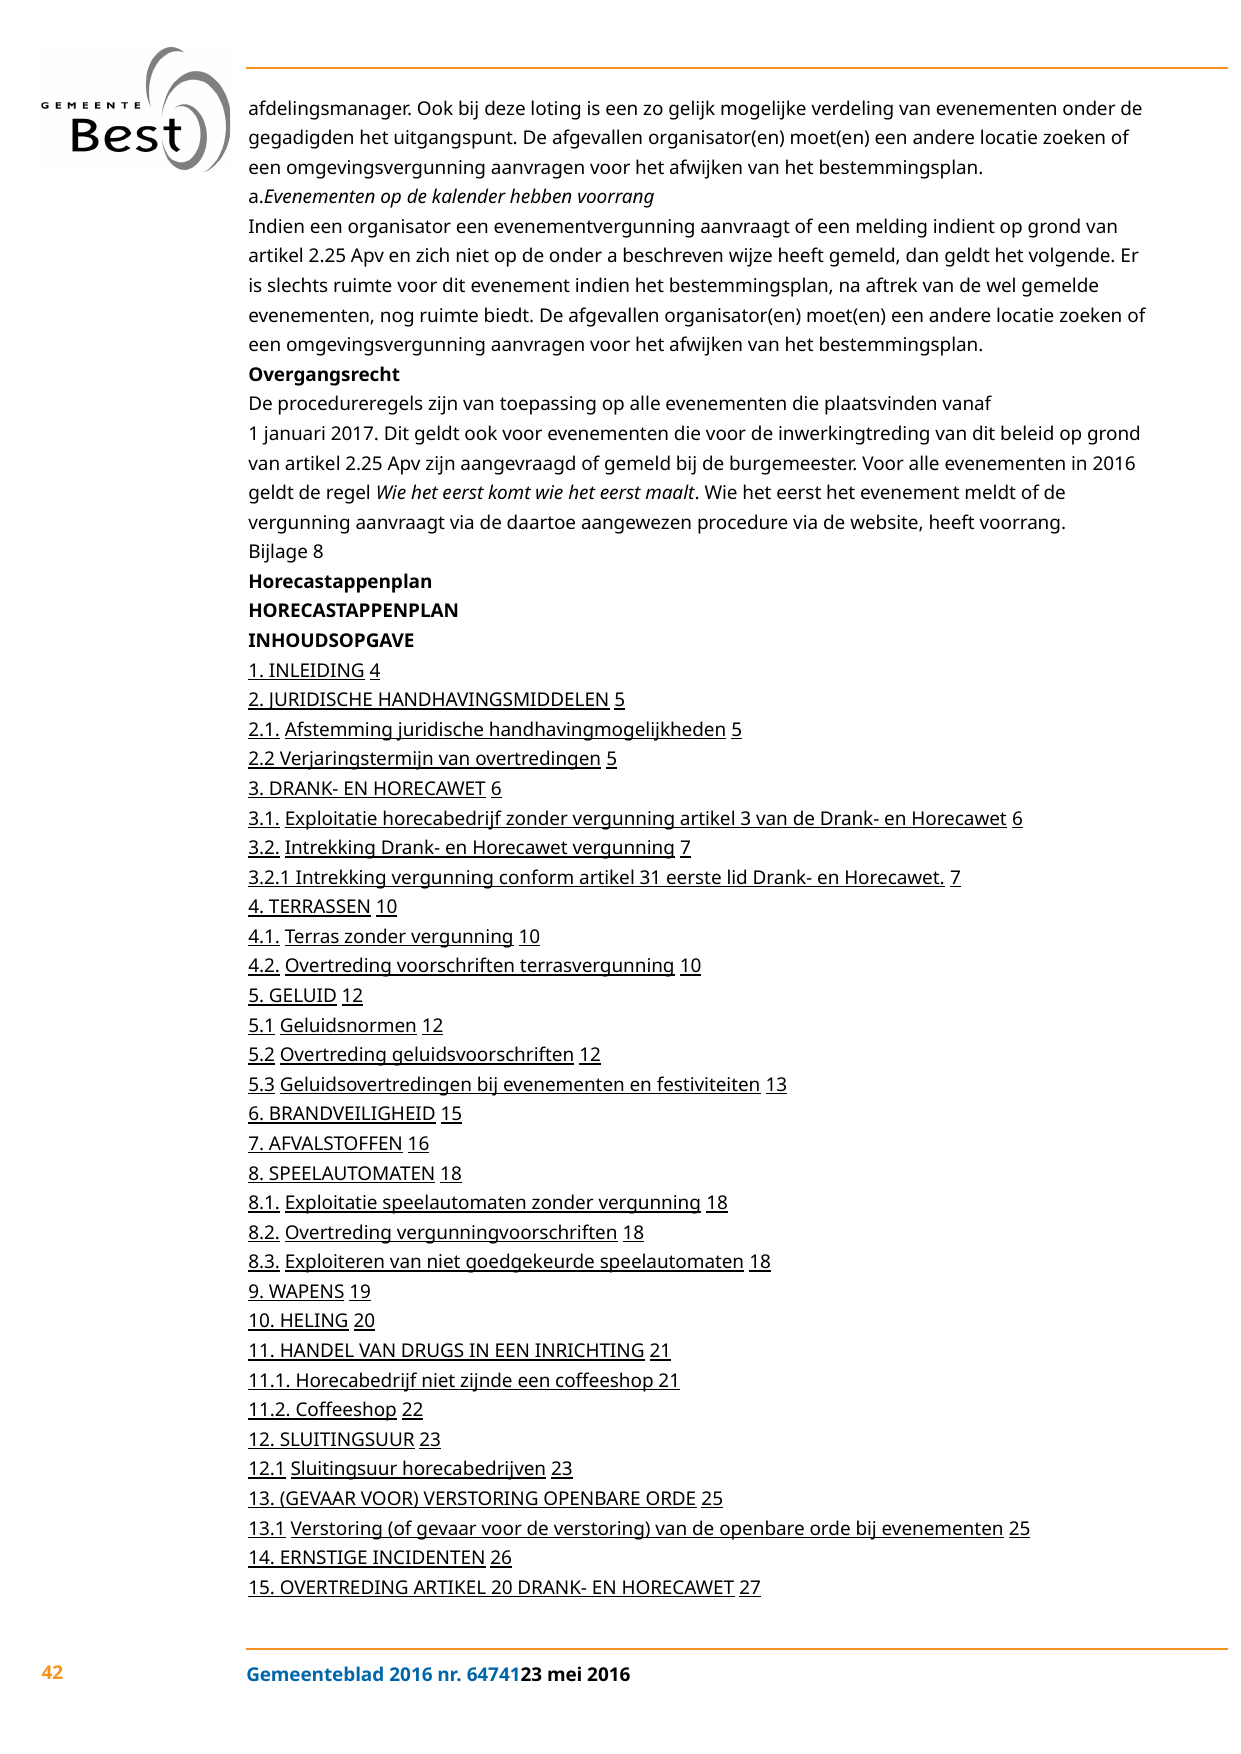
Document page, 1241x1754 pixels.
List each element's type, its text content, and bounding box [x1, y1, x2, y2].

text 1 januari 2017. Dit geldt ook voor evenementen die voor de inwerkingtreding van dit beleid op grond van artikel 2.25 Apv zijn aangevraagd of gemeld bij de burgemeester. Voor alle evenementen in 2016 geldt de regel Wie het eerst komt wie het eerst maalt. Wie het eerst het evenement meldt of de vergunning aanvraagt via de daartoe aangewezen procedure via de website, heeft voorrang. [248, 420, 1152, 535]
text 2.2 Verjaringstermijn van overtredingen 5 [248, 746, 1152, 771]
text De procedureregels zijn van toepassing op alle evenementen die plaatsvinden vanaf [248, 391, 1152, 416]
text Overgangsrecht [248, 361, 1152, 387]
text 2.1. Afstemming juridische handhavingmogelijkheden 5 [248, 716, 1152, 742]
text 4.1. Terras zonder vergunning 10 [248, 923, 1152, 949]
text 11. HANDEL VAN DRUGS IN EEN INRICHTING 21 [248, 1337, 1152, 1363]
text 12.1 Sluitingsuur horecabedrijven 23 [248, 1456, 1152, 1481]
text 3.2.1 Intrekking vergunning conform artikel 31 eerste lid Drank- en Horecawet. 7 [248, 864, 1152, 890]
text 4.2. Overtreding voorschriften terrasvergunning 10 [248, 953, 1152, 978]
text 11.1. Horecabedrijf niet zijnde een coffeeshop 21 [248, 1367, 1152, 1393]
text 2. JURIDISCHE HANDHAVINGSMIDDELEN 5 [248, 686, 1152, 712]
text 3.1. Exploitatie horecabedrijf zonder vergunning artikel 3 van de Drank- en Horecawet 6 [248, 805, 1152, 831]
text 13.1 Verstoring (of gevaar voor de verstoring) van de openbare orde bij evenementen 25 [248, 1515, 1152, 1541]
text 5. GELUID 12 [248, 982, 1152, 1008]
text 8.1. Exploitatie speelautomaten zonder vergunning 18 [248, 1189, 1152, 1215]
text 4. TERRASSEN 10 [248, 893, 1152, 919]
text 14. ERNSTIGE INCIDENTEN 26 [248, 1544, 1152, 1570]
text 7. AFVALSTOFFEN 16 [248, 1130, 1152, 1156]
text 3. DRANK- EN HORECAWET 6 [248, 775, 1152, 801]
text Horecastappenplan [248, 568, 1152, 594]
text 12. SLUITINGSUUR 23 [248, 1426, 1152, 1452]
text a.Evenementen op de kalender hebben voorrang [248, 183, 1152, 209]
text Bijlage 8 [248, 538, 1152, 564]
text 11.2. Coffeeshop 22 [248, 1396, 1152, 1422]
text 5.3 Geluidsovertredingen bij evenementen en festiviteiten 13 [248, 1071, 1152, 1097]
text 1. INLEIDING 4 [248, 657, 1152, 683]
text 5.1 Geluidsnormen 12 [248, 1012, 1152, 1038]
picture [41, 47, 231, 172]
text Indien een organisator een evenementvergunning aanvraagt of een melding indient op grond van artikel 2.25 Apv en zich niet op de onder a beschreven wijze heeft gemeld, dan geldt het volgende. Er is slechts ruimte voor dit evenement indien het bestemmingsplan, na aftrek van de wel gemelde evenementen, nog ruimte biedt. De afgevallen organisator(en) moet(en) een andere locatie zoeken of een omgevingsvergunning aanvragen voor het afwijken van het bestemmingsplan. [248, 213, 1152, 357]
text 15. OVERTREDING ARTIKEL 20 DRANK- EN HORECAWET 27 [248, 1574, 1152, 1600]
text 8.3. Exploiteren van niet goedgekeurde speelautomaten 18 [248, 1248, 1152, 1274]
text 5.2 Overtreding geluidsvoorschriften 12 [248, 1041, 1152, 1067]
text 3.2. Intrekking Drank- en Horecawet vergunning 7 [248, 834, 1152, 860]
text afdelingsmanager. Ook bij deze loting is een zo gelijk mogelijke verdeling van evenementen onder de gegadigden het uitgangspunt. De afgevallen organisator(en) moet(en) een andere locatie zoeken of een omgevingsvergunning aanvragen voor het afwijken van het bestemmingsplan. [248, 95, 1152, 180]
text 9. WAPENS 19 [248, 1278, 1152, 1304]
text 8. SPEELAUTOMATEN 18 [248, 1160, 1152, 1186]
text INHOUDSOPGAVE [248, 627, 1152, 653]
text HORECASTAPPENPLAN [248, 598, 1152, 623]
text 8.2. Overtreding vergunningvoorschriften 18 [248, 1219, 1152, 1245]
text 6. BRANDVEILIGHEID 15 [248, 1101, 1152, 1126]
text 10. HELING 20 [248, 1308, 1152, 1333]
text 13. (GEVAAR VOOR) VERSTORING OPENBARE ORDE 25 [248, 1485, 1152, 1511]
